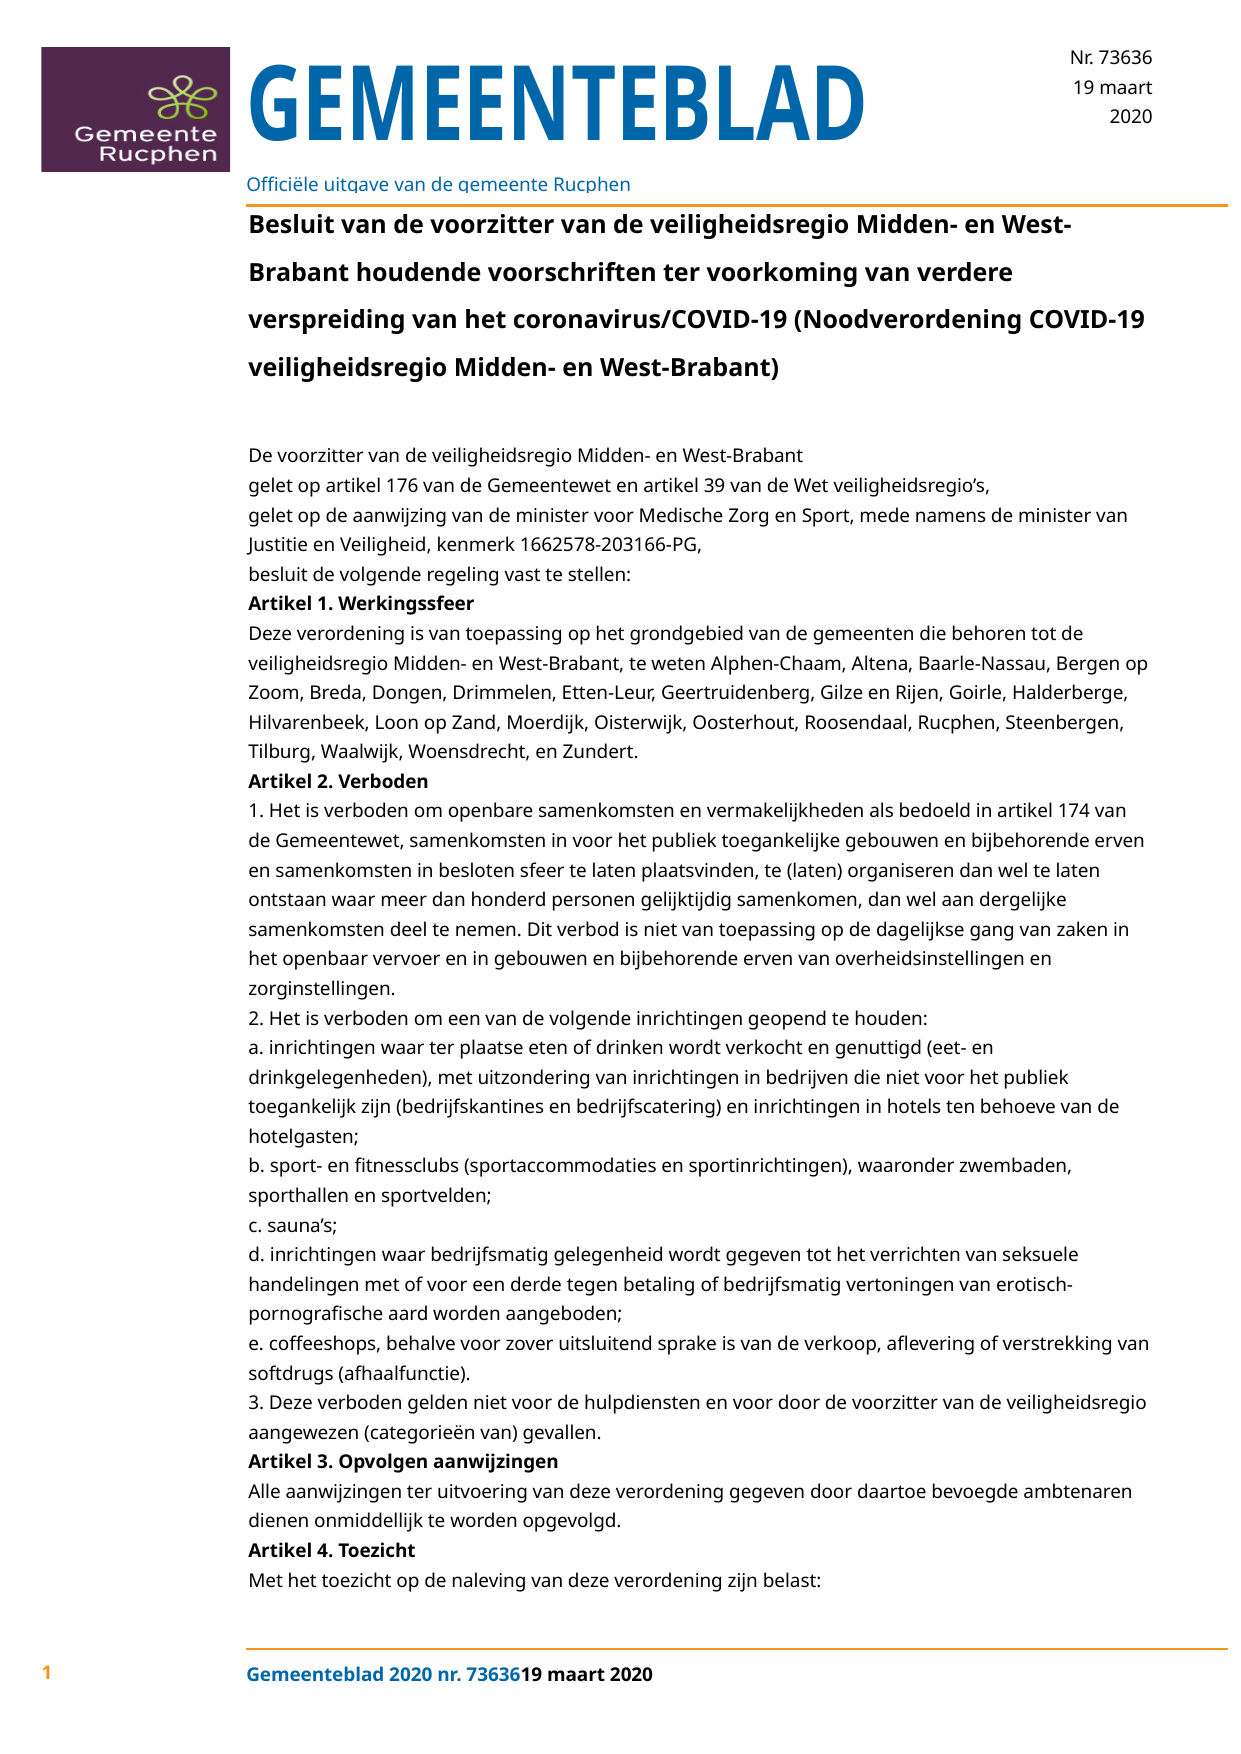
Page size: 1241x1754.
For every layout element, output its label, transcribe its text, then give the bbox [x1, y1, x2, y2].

text Artikel 1. Werkingssfeer [248, 591, 1152, 616]
text 3. Deze verboden gelden niet voor de hulpdiensten en voor door de voorzitter van de veiligheidsregio aangewezen (categorieën van) gevallen. [248, 1389, 1152, 1445]
text e. coffeeshops, behalve voor zover uitsluitend sprake is van de verkoop, aflevering of verstrekking van softdrugs (afhaalfunctie). [248, 1330, 1152, 1386]
text Besluit van de voorzitter van de veiligheidsregio Midden- en West-Brabant houdende voorschriften ter voorkoming van verdere verspreiding van het coronavirus/COVID-19 (Noodverordening COVID-19 veiligheidsregio Midden- en West-Brabant) [248, 207, 1152, 384]
text Alle aanwijzingen ter uitvoering van deze verordening gegeven door daartoe bevoegde ambtenaren dienen onmiddellijk te worden opgevolgd. [248, 1478, 1152, 1533]
text b. sport- en fitnessclubs (sportaccommodaties en sportinrichtingen), waaronder zwembaden, sporthallen en sportvelden; [248, 1153, 1152, 1208]
text besluit de volgende regeling vast te stellen: [248, 561, 1152, 587]
text Artikel 2. Verboden [248, 768, 1152, 794]
text gelet op de aanwijzing van de minister voor Medische Zorg en Sport, mede namens de minister van Justitie en Veiligheid, kenmerk 1662578-203166-PG, [248, 502, 1152, 557]
text Met het toezicht op de naleving van deze verordening zijn belast: [248, 1567, 1152, 1593]
text 2. Het is verboden om een van de volgende inrichtingen geopend te houden: [248, 1005, 1152, 1031]
text Deze verordening is van toepassing op het grondgebied van de gemeenten die behoren tot de veiligheidsregio Midden- en West-Brabant, te weten Alphen-Chaam, Altena, Baarle-Nassau, Bergen op Zoom, Breda, Dongen, Drimmelen, Etten-Leur, Geertruidenberg, Gilze en Rijen, Goirle, Halderberge, Hilvarenbeek, Loon op Zand, Moerdijk, Oisterwijk, Oosterhout, Roosendaal, Rucphen, Steenbergen, Tilburg, Waalwijk, Woensdrecht, en Zundert. [248, 620, 1152, 764]
text Artikel 4. Toezicht [248, 1537, 1152, 1563]
text c. sauna’s; [248, 1212, 1152, 1238]
text De voorzitter van de veiligheidsregio Midden- en West-Brabant [248, 443, 1152, 468]
text 1. Het is verboden om openbare samenkomsten en vermakelijkheden als bedoeld in artikel 174 van de Gemeentewet, samenkomsten in voor het publiek toegankelijke gebouwen en bijbehorende erven en samenkomsten in besloten sfeer te laten plaatsvinden, te (laten) organiseren dan wel te laten ontstaan waar meer dan honderd personen gelijktijdig samenkomen, dan wel aan dergelijke samenkomsten deel te nemen. Dit verbod is niet van toepassing op de dagelijkse gang van zaken in het openbaar vervoer en in gebouwen en bijbehorende erven van overheidsinstellingen en zorginstellingen. [248, 798, 1152, 1001]
text d. inrichtingen waar bedrijfsmatig gelegenheid wordt gegeven tot het verrichten van seksuele handelingen met of voor een derde tegen betaling of bedrijfsmatig vertoningen van erotisch-pornografische aard worden aangeboden; [248, 1241, 1152, 1326]
text gelet op artikel 176 van de Gemeentewet en artikel 39 van de Wet veiligheidsregio’s, [248, 472, 1152, 498]
text a. inrichtingen waar ter plaatse eten of drinken wordt verkocht en genuttigd (eet- en drinkgelegenheden), met uitzondering van inrichtingen in bedrijven die niet voor het publiek toegankelijk zijn (bedrijfskantines en bedrijfscatering) en inrichtingen in hotels ten behoeve van de hotelgasten; [248, 1034, 1152, 1149]
text Artikel 3. Opvolgen aanwijzingen [248, 1448, 1152, 1474]
picture [41, 47, 231, 172]
